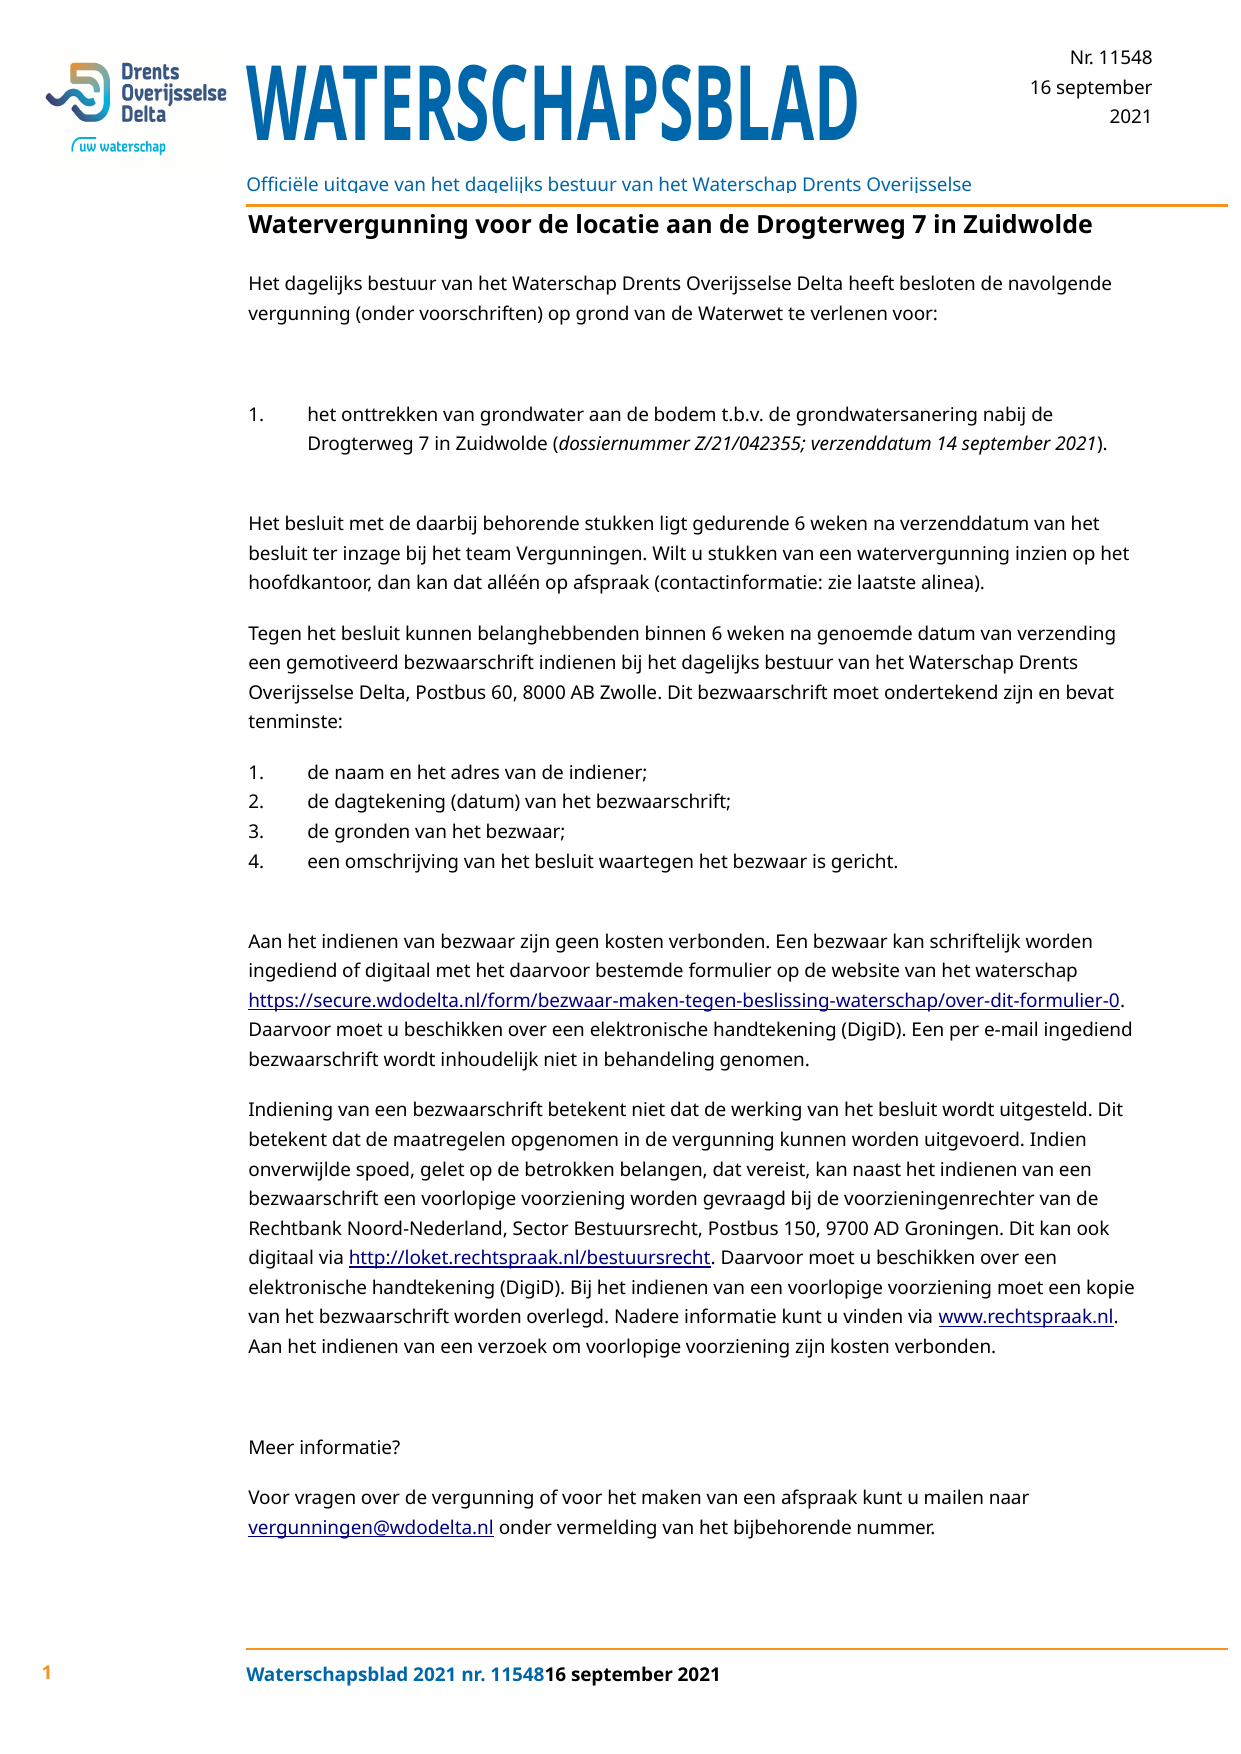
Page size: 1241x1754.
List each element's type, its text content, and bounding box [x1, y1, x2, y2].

text Indiening van een bezwaarschrift betekent niet dat de werking van het besluit wordt uitgesteld. Dit betekent dat de maatregelen opgenomen in de vergunning kunnen worden uitgevoerd. Indien onverwijlde spoed, gelet op de betrokken belangen, dat vereist, kan naast het indienen van een bezwaarschrift een voorlopige voorziening worden gevraagd bij de voorzieningenrechter van de Rechtbank Noord-Nederland, Sector Bestuursrecht, Postbus 150, 9700 AD Groningen. Dit kan ook digitaal via http://loket.rechtspraak.nl/bestuursrecht. Daarvoor moet u beschikken over een elektronische handtekening (DigiD). Bij het indienen van een voorlopige voorziening moet een kopie van het bezwaarschrift worden overlegd. Nadere informatie kunt u vinden via www.rechtspraak.nl. Aan het indienen van een verzoek om voorlopige voorziening zijn kosten verbonden. [248, 1097, 1152, 1359]
list de gronden van het bezwaar; [248, 818, 1152, 844]
list het onttrekken van grondwater aan de bodem t.b.v. de grondwatersanering nabij de Drogterweg 7 in Zuidwolde (dossiernummer Z/21/042355; verzenddatum 14 september 2021). [248, 401, 1152, 456]
text Het dagelijks bestuur van het Waterschap Drents Overijsselse Delta heeft besloten de navolgende vergunning (onder voorschriften) op grond van de Waterwet te verlenen voor: [248, 270, 1152, 326]
picture [41, 47, 231, 172]
text Het besluit met de daarbij behorende stukken ligt gedurende 6 weken na verzenddatum van het besluit ter inzage bij het team Vergunningen. Wilt u stukken van een watervergunning inzien op het hoofdkantoor, dan kan dat alléén op afspraak (contactinformatie: zie laatste alinea). [248, 510, 1152, 595]
text Meer informatie? [248, 1434, 1152, 1460]
text Watervergunning voor de locatie aan de Drogterweg 7 in Zuidwolde [248, 207, 1152, 241]
list een omschrijving van het besluit waartegen het bezwaar is gericht. [248, 848, 1152, 873]
text Voor vragen over de vergunning of voor het maken van een afspraak kunt u mailen naar vergunningen@wdodelta.nl onder vermelding van het bijbehorende nummer. [248, 1484, 1152, 1540]
text Aan het indienen van bezwaar zijn geen kosten verbonden. Een bezwaar kan schriftelijk worden ingediend of digitaal met het daarvoor bestemde formulier op de website van het waterschap https://secure.wdodelta.nl/form/bezwaar-maken-tegen-beslissing-waterschap/over-dit-formulier-0. Daarvoor moet u beschikken over een elektronische handtekening (DigiD). Een per e-mail ingediend bezwaarschrift wordt inhoudelijk niet in behandeling genomen. [248, 928, 1152, 1072]
text Tegen het besluit kunnen belanghebbenden binnen 6 weken na genoemde datum van verzending een gemotiveerd bezwaarschrift indienen bij het dagelijks bestuur van het Waterschap Drents Overijsselse Delta, Postbus 60, 8000 AB Zwolle. Dit bezwaarschrift moet ondertekend zijn en bevat tenminste: [248, 620, 1152, 734]
list de naam en het adres van de indiener; [248, 759, 1152, 785]
list de dagtekening (datum) van het bezwaarschrift; [248, 789, 1152, 814]
